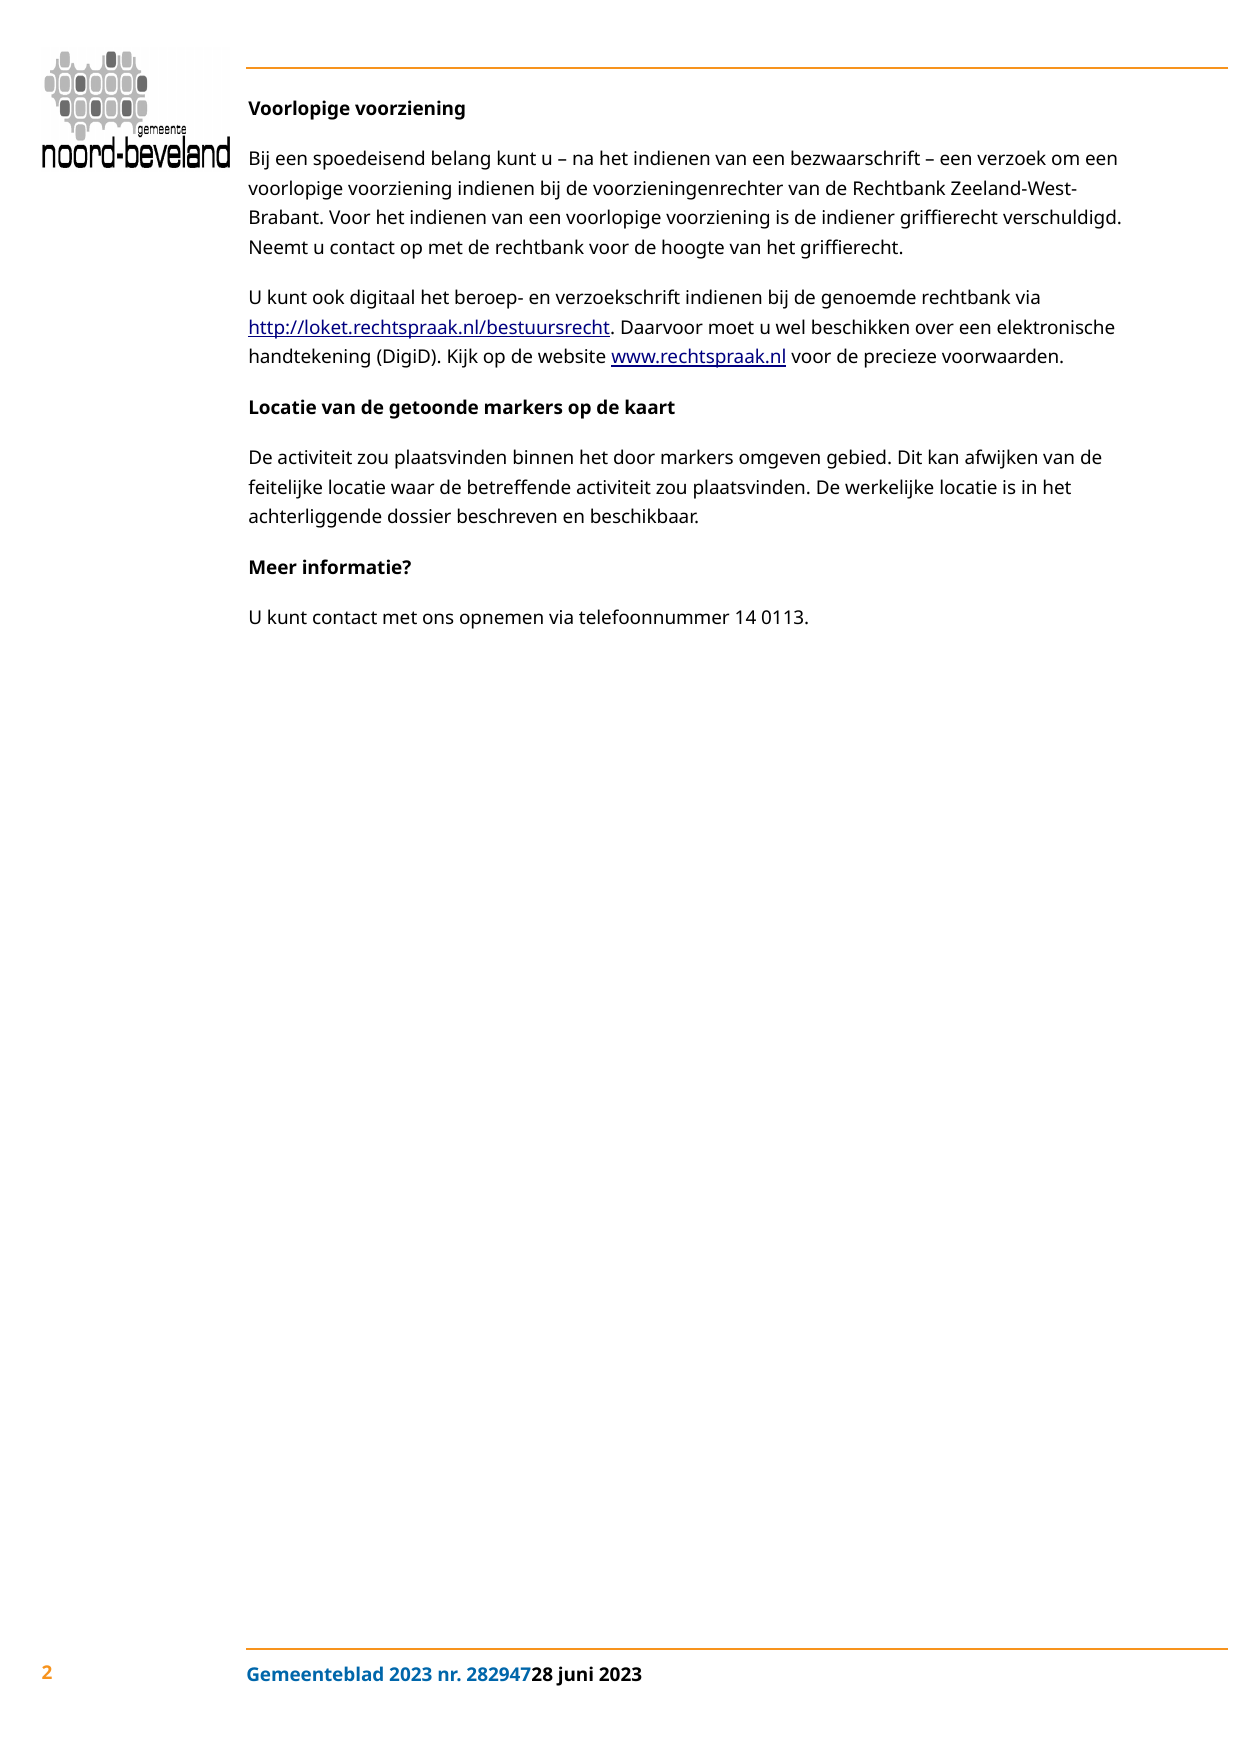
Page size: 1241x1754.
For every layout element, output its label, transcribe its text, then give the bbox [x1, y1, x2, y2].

text Meer informatie? [248, 554, 1152, 580]
text U kunt contact met ons opnemen via telefoonnummer 14 0113. [248, 604, 1152, 630]
picture [41, 47, 231, 172]
text U kunt ook digitaal het beroep- en verzoekschrift indienen bij de genoemde rechtbank via http://loket.rechtspraak.nl/bestuursrecht. Daarvoor moet u wel beschikken over een elektronische handtekening (DigiD). Kijk op de website www.rechtspraak.nl voor de precieze voorwaarden. [248, 284, 1152, 369]
text Bij een spoedeisend belang kunt u – na het indienen van een bezwaarschrift – een verzoek om een voorlopige voorziening indienen bij de voorzieningenrechter van de Rechtbank Zeeland-West-Brabant. Voor het indienen van een voorlopige voorziening is de indiener griffierecht verschuldigd. Neemt u contact op met de rechtbank voor de hoogte van het griffierecht. [248, 145, 1152, 260]
text Locatie van de getoonde markers op de kaart [248, 394, 1152, 420]
text De activiteit zou plaatsvinden binnen het door markers omgeven gebied. Dit kan afwijken van de feitelijke locatie waar de betreffende activiteit zou plaatsvinden. De werkelijke locatie is in het achterliggende dossier beschreven en beschikbaar. [248, 444, 1152, 529]
text Voorlopige voorziening [248, 95, 1152, 121]
